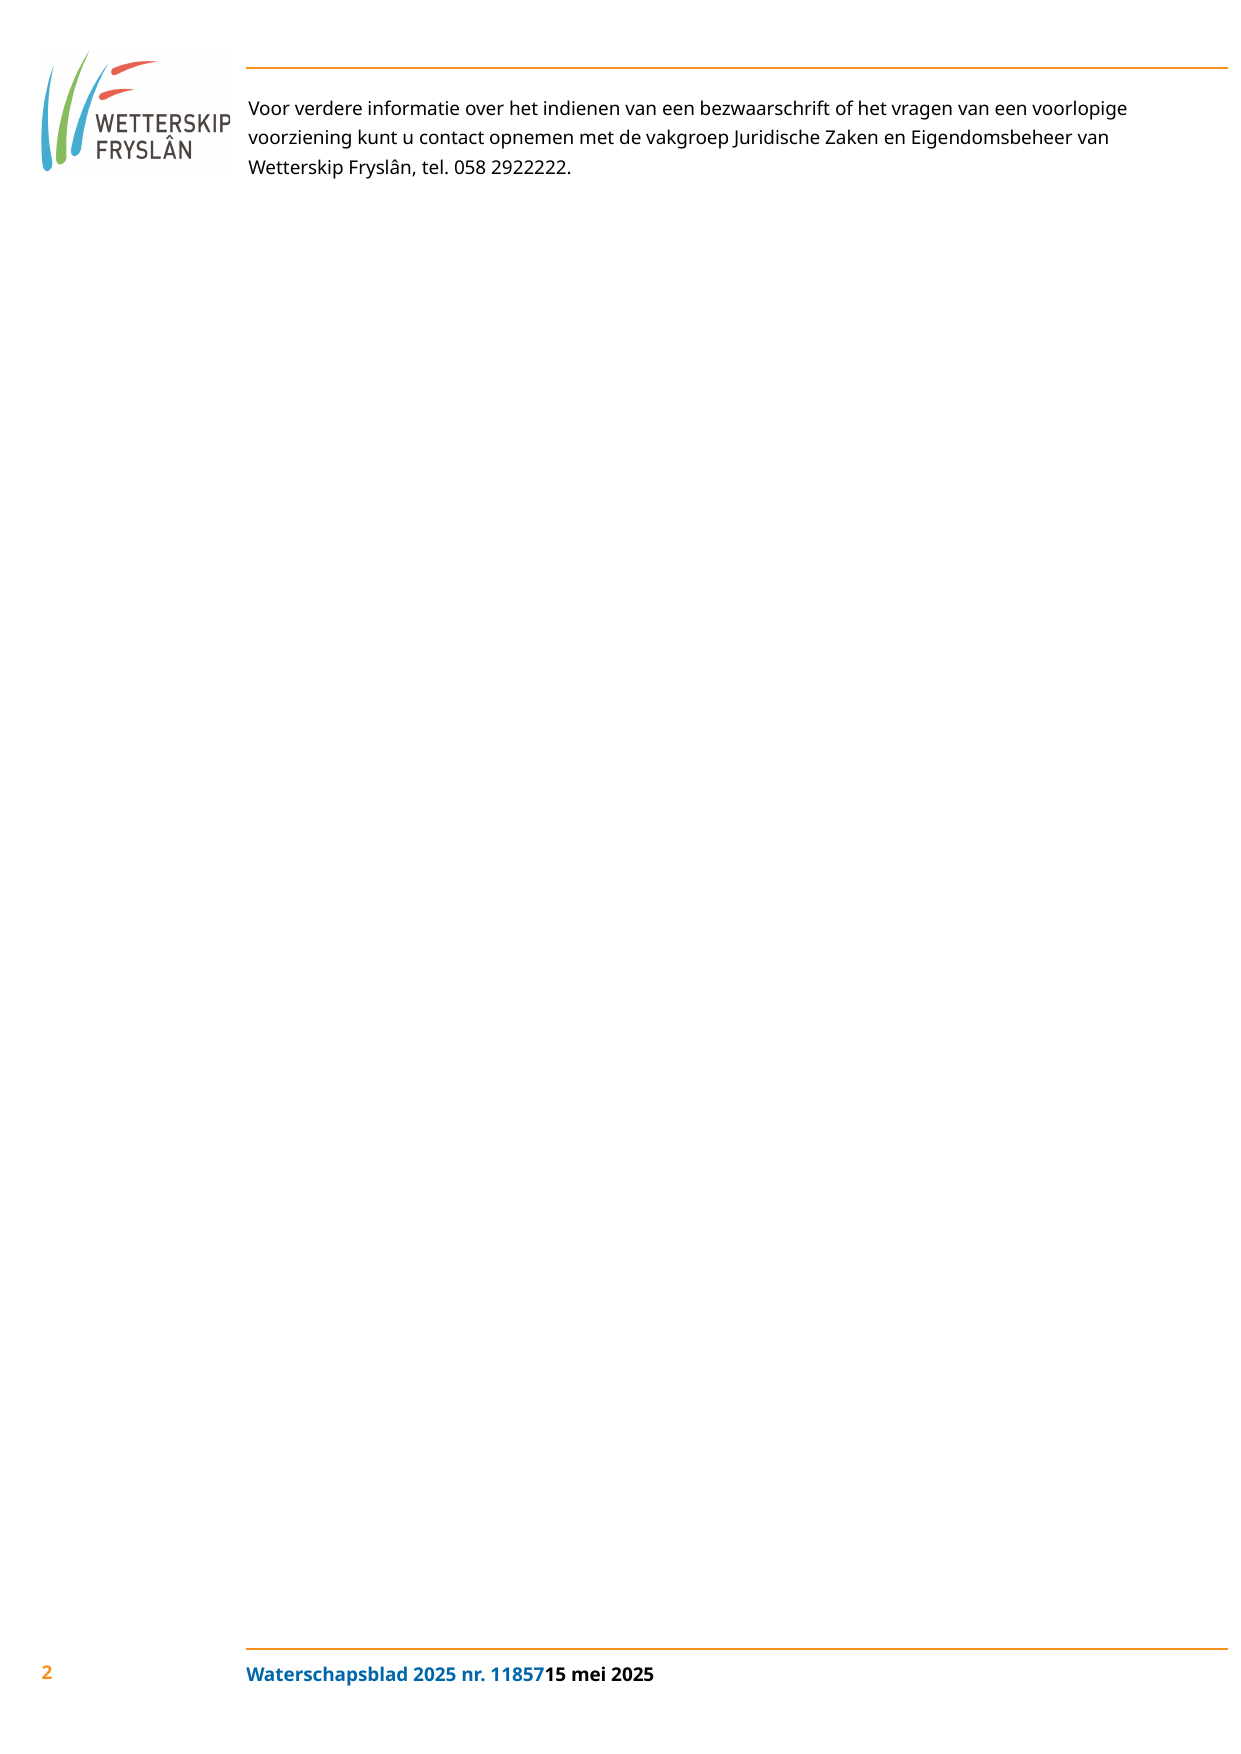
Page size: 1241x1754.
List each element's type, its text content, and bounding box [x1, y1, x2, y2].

picture [41, 47, 231, 172]
text Voor verdere informatie over het indienen van een bezwaarschrift of het vragen van een voorlopige voorziening kunt u contact opnemen met de vakgroep Juridische Zaken en Eigendomsbeheer van Wetterskip Fryslân, tel. 058 2922222. [248, 95, 1152, 180]
